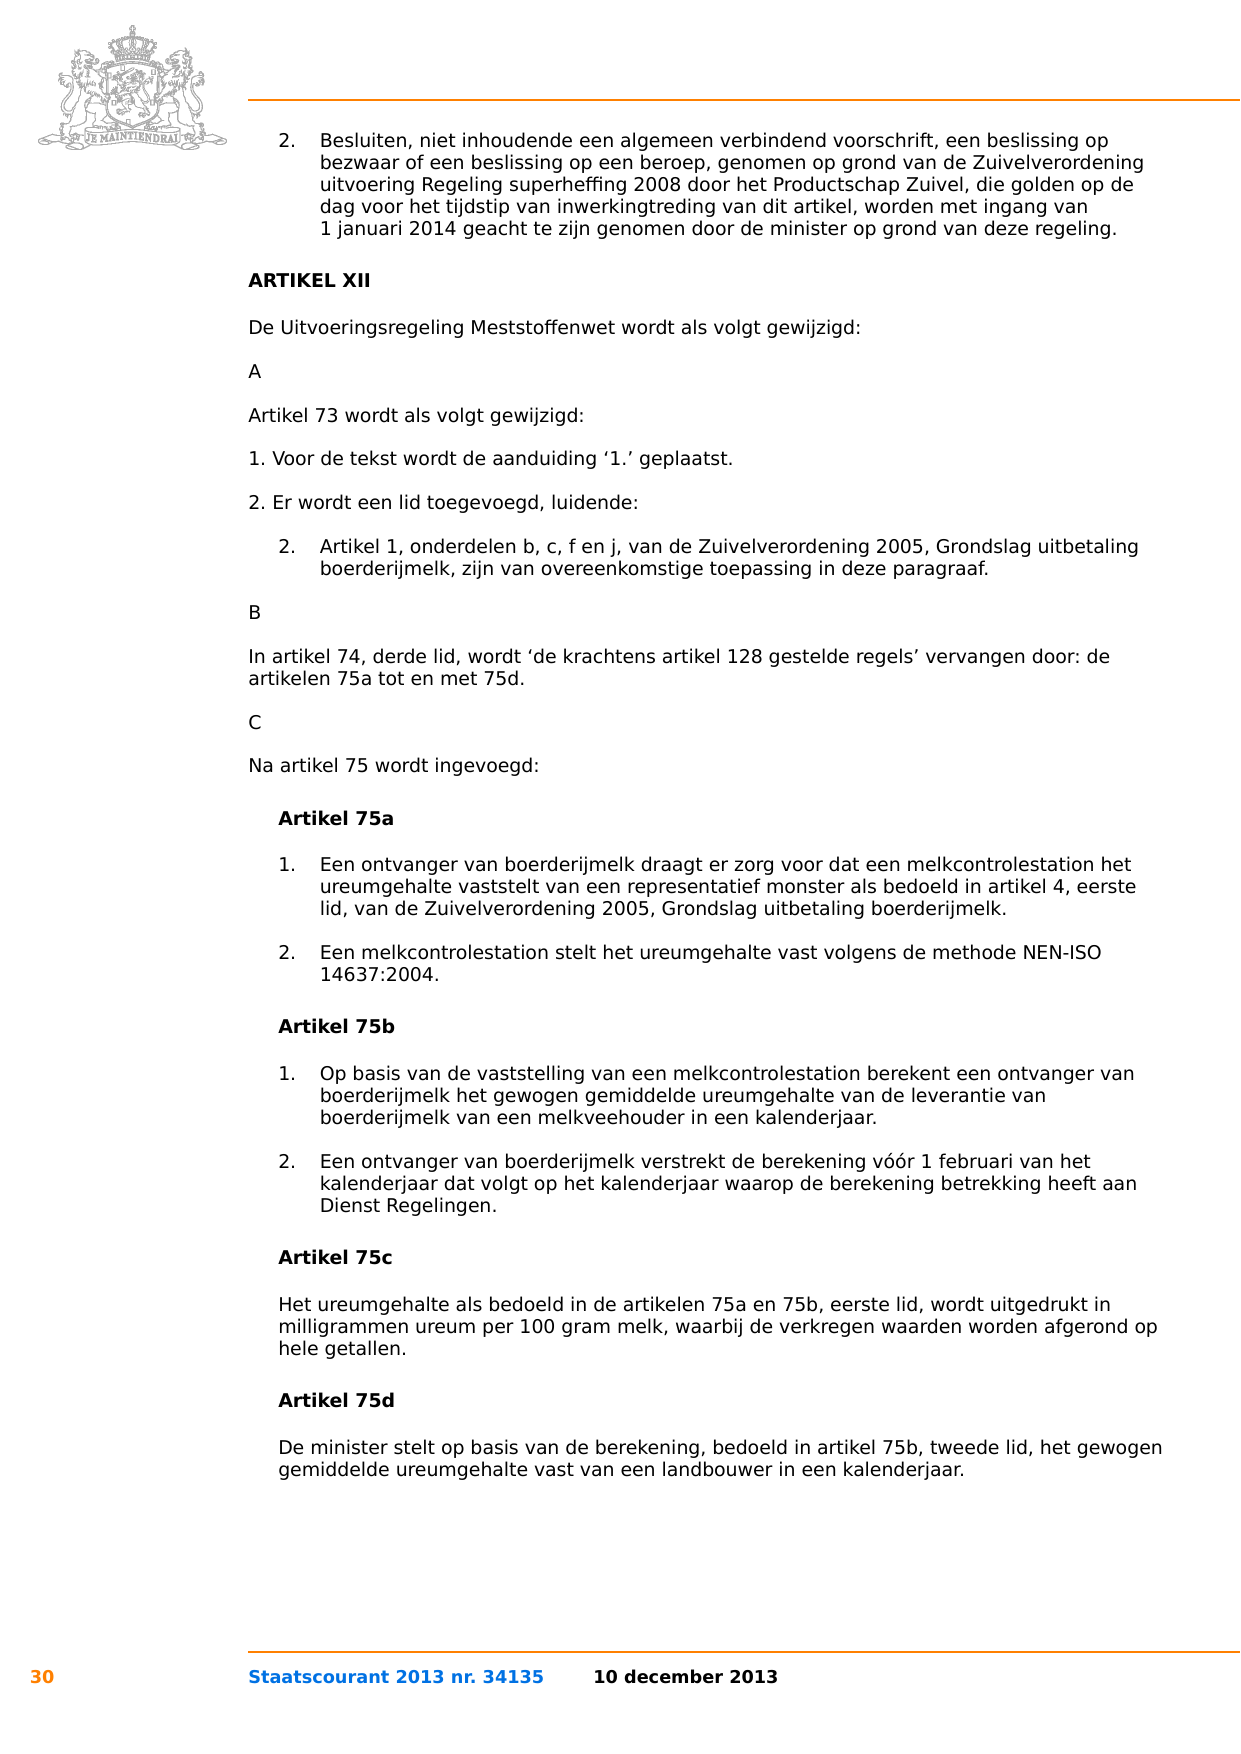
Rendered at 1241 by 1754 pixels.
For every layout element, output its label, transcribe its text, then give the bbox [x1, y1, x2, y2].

text 2. Artikel 1, onderdelen b, c, f en j, van de Zuivelverordening 2005, Grondslag uitbetaling boerderijmelk, zijn van overeenkomstige toepassing in deze paragraaf. [278, 536, 1163, 580]
subtitle Artikel 75c [278, 1247, 1163, 1269]
subtitle Artikel 75b [278, 1016, 1163, 1038]
text In artikel 74, derde lid, wordt ‘de krachtens artikel 128 gestelde regels’ vervangen door: de artikelen 75a tot en met 75d. [248, 646, 1163, 690]
text 1. Een ontvanger van boerderijmelk draagt er zorg voor dat een melkcontrolestation het ureumgehalte vaststelt van een representatief monster als bedoeld in artikel 4, eerste lid, van de Zuivelverordening 2005, Grondslag uitbetaling boerderijmelk. [278, 854, 1163, 920]
text C [248, 712, 1163, 733]
text Het ureumgehalte als bedoeld in de artikelen 75a en 75b, eerste lid, wordt uitgedrukt in milligrammen ureum per 100 gram melk, waarbij de verkregen waarden worden afgerond op hele getallen. [278, 1294, 1163, 1360]
text B [248, 602, 1163, 624]
text 1. Voor de tekst wordt de aanduiding ‘1.’ geplaatst. [248, 448, 1163, 470]
text De Uitvoeringsregeling Meststoffenwet wordt als volgt gewijzigd: [248, 317, 1163, 339]
picture [38, 25, 227, 150]
text 2. Er wordt een lid toegevoegd, luidende: [248, 492, 1163, 514]
subtitle ARTIKEL XII [248, 270, 1163, 292]
text Na artikel 75 wordt ingevoegd: [248, 755, 1163, 777]
text A [248, 361, 1163, 383]
text 2. Een melkcontrolestation stelt het ureumgehalte vast volgens de methode NEN-ISO 14637:2004. [278, 942, 1163, 986]
text 2. Besluiten, niet inhoudende een algemeen verbindend voorschrift, een beslissing op bezwaar of een beslissing op een beroep, genomen op grond van de Zuivelverordening uitvoering Regeling superheffing 2008 door het Productschap Zuivel, die golden op de dag voor het tijdstip van inwerkingtreding van dit artikel, worden met ingang van 1 januari 2014 geacht te zijn genomen door de minister op grond van deze regeling. [278, 130, 1163, 240]
text Artikel 73 wordt als volgt gewijzigd: [248, 404, 1163, 426]
subtitle Artikel 75d [278, 1390, 1163, 1412]
text De minister stelt op basis van de berekening, bedoeld in artikel 75b, tweede lid, het gewogen gemiddelde ureumgehalte vast van een landbouwer in een kalenderjaar. [278, 1437, 1163, 1481]
text 2. Een ontvanger van boerderijmelk verstrekt de berekening vóór 1 februari van het kalenderjaar dat volgt op het kalenderjaar waarop de berekening betrekking heeft aan Dienst Regelingen. [278, 1151, 1163, 1217]
subtitle Artikel 75a [278, 807, 1163, 829]
text 1. Op basis van de vaststelling van een melkcontrolestation berekent een ontvanger van boerderijmelk het gewogen gemiddelde ureumgehalte van de leverantie van boerderijmelk van een melkveehouder in een kalenderjaar. [278, 1063, 1163, 1129]
